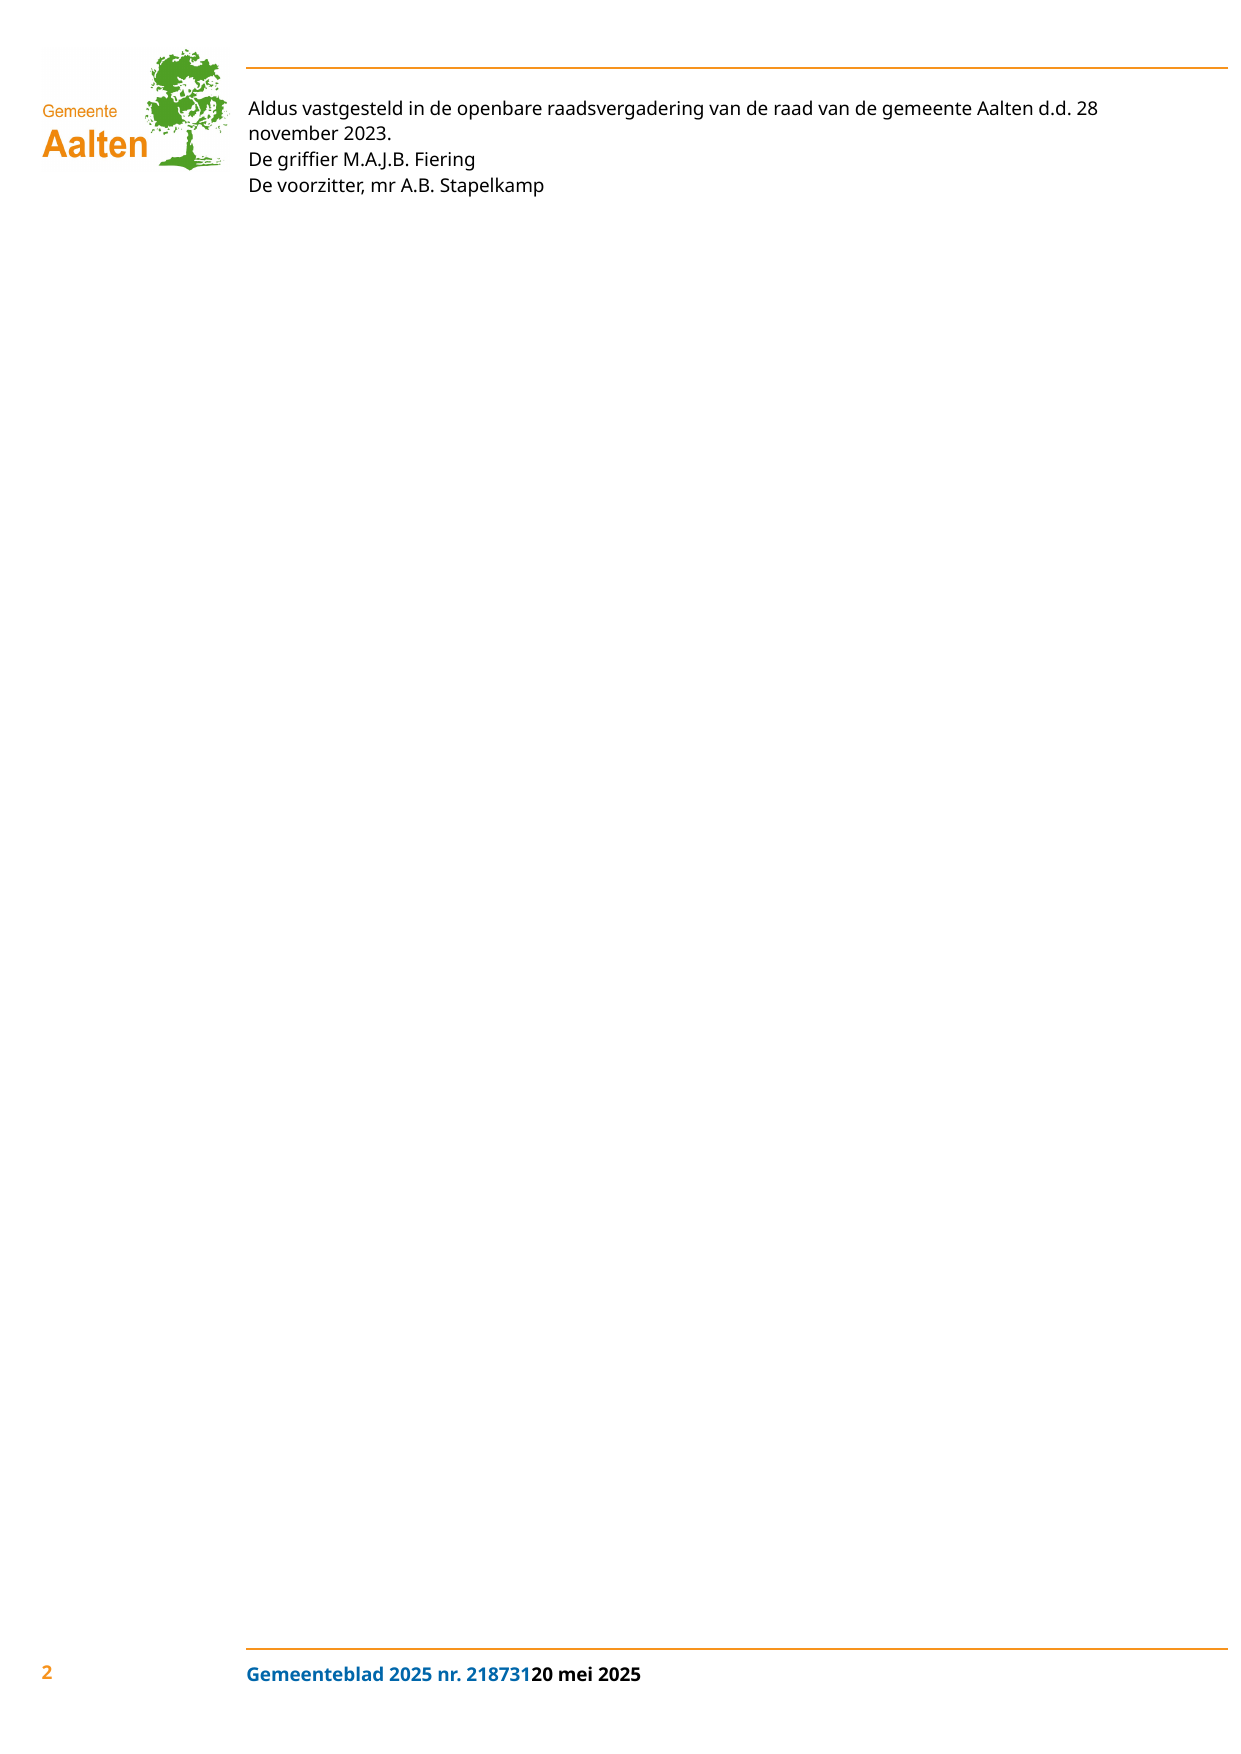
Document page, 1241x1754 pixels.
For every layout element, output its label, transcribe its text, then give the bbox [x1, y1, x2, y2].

text De voorzitter, mr A.B. Stapelkamp [248, 172, 1152, 198]
text De griffier M.A.J.B. Fiering [248, 146, 1152, 172]
picture [41, 47, 231, 172]
text Aldus vastgesteld in de openbare raadsvergadering van de raad van de gemeente Aalten d.d. 28 november 2023. [248, 95, 1152, 146]
